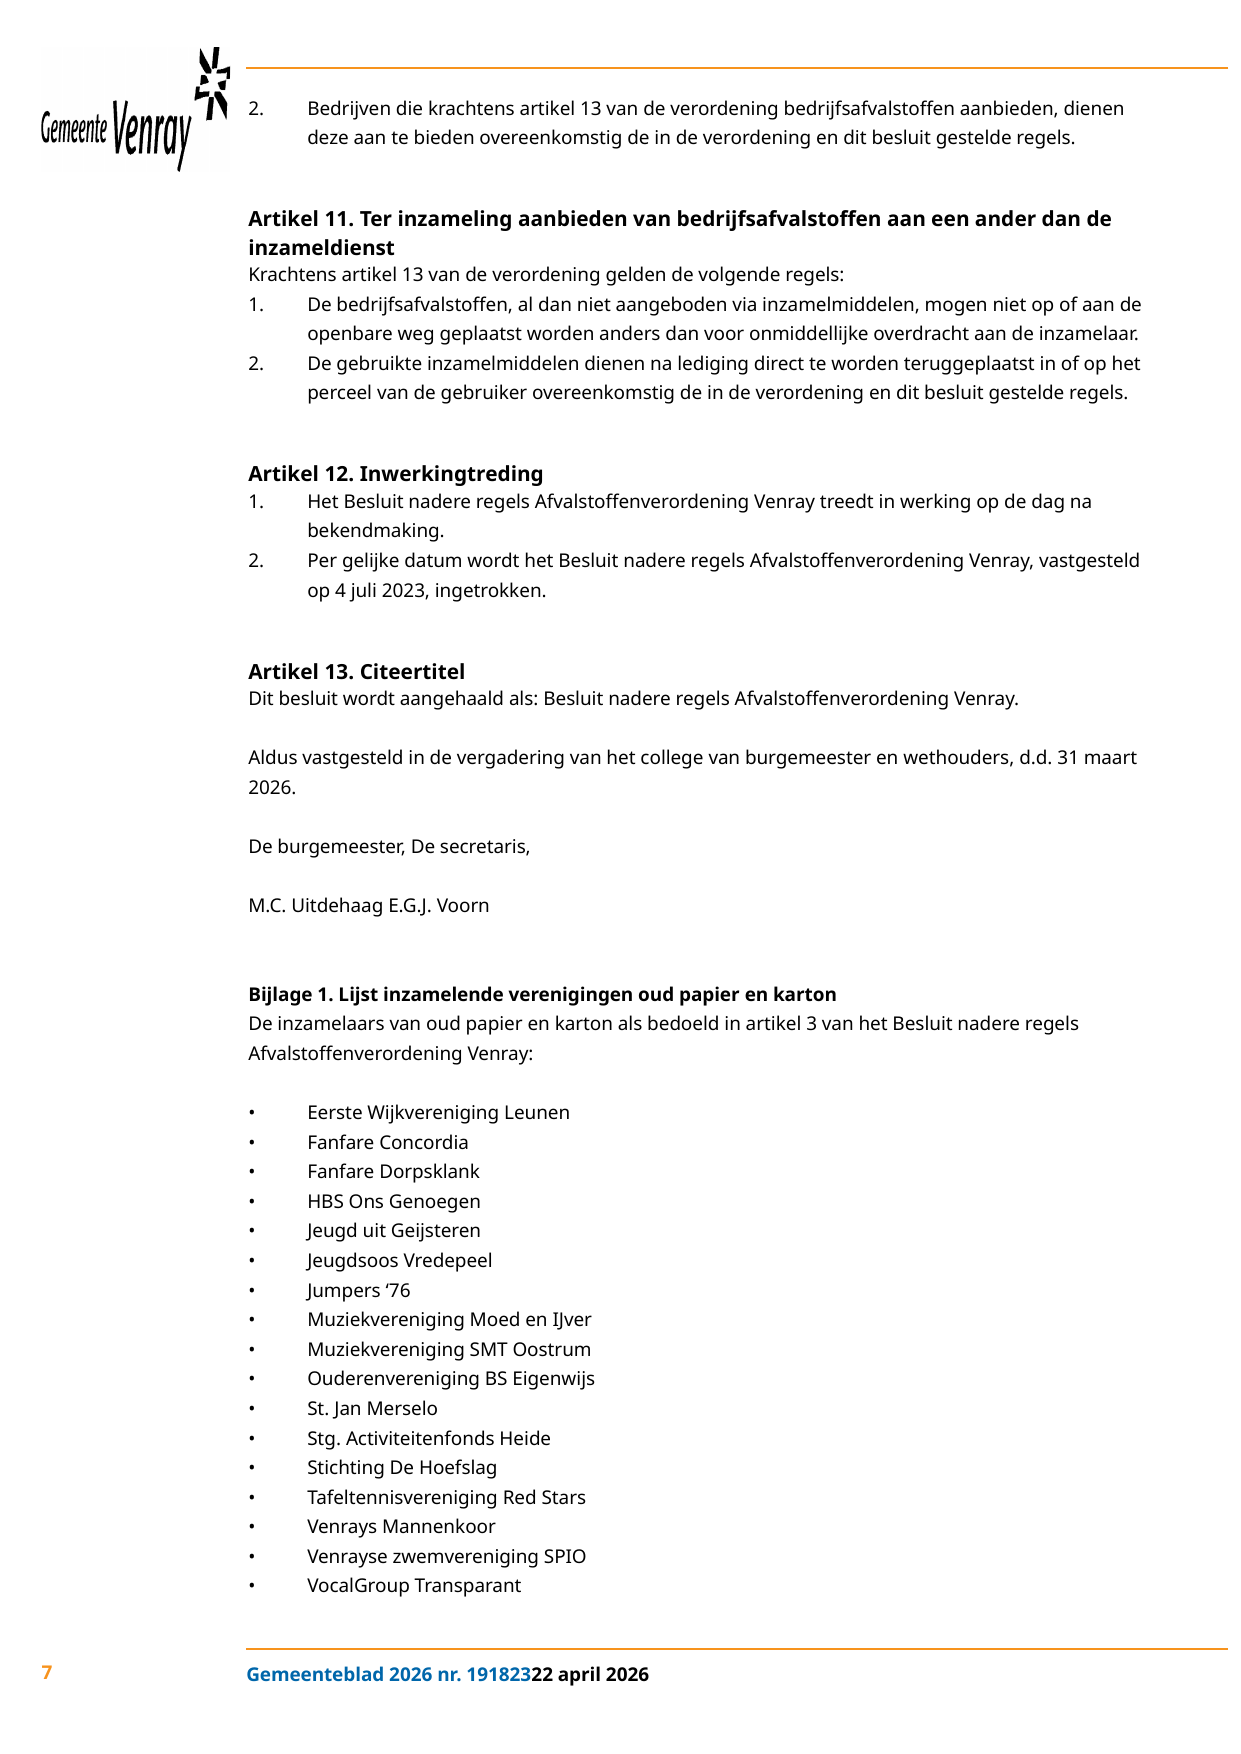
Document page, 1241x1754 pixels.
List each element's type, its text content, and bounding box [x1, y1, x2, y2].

list Fanfare Dorpsklank [248, 1158, 1152, 1184]
text De inzamelaars van oud papier en karton als bedoeld in artikel 3 van het Besluit nadere regels Afvalstoffenverordening Venray: [248, 1011, 1152, 1066]
list Venrayse zwemvereniging SPIO [248, 1543, 1152, 1569]
list De bedrijfsafvalstoffen, al dan niet aangeboden via inzamelmiddelen, mogen niet op of aan de openbare weg geplaatst worden anders dan voor onmiddellijke overdracht aan de inzamelaar. [248, 291, 1152, 346]
text Artikel 11. Ter inzameling aanbieden van bedrijfsafvalstoffen aan een ander dan de inzameldienst [248, 204, 1152, 261]
list HBS Ons Genoegen [248, 1188, 1152, 1214]
list Eerste Wijkvereniging Leunen [248, 1099, 1152, 1125]
list St. Jan Merselo [248, 1395, 1152, 1421]
list Stg. Activiteitenfonds Heide [248, 1425, 1152, 1451]
text De burgemeester, De secretaris, [248, 833, 1152, 859]
list Jeugdsoos Vredepeel [248, 1247, 1152, 1273]
text Dit besluit wordt aangehaald als: Besluit nadere regels Afvalstoffenverordening Venray. [248, 685, 1152, 711]
list Per gelijke datum wordt het Besluit nadere regels Afvalstoffenverordening Venray, vastgesteld op 4 juli 2023, ingetrokken. [248, 547, 1152, 602]
text Bijlage 1. Lijst inzamelende verenigingen oud papier en karton [248, 981, 1152, 1007]
list Stichting De Hoefslag [248, 1454, 1152, 1480]
picture [41, 47, 231, 172]
text Artikel 13. Citeertitel [248, 657, 1152, 685]
list Venrays Mannenkoor [248, 1513, 1152, 1539]
text M.C. Uitdehaag E.G.J. Voorn [248, 892, 1152, 918]
list Jeugd uit Geijsteren [248, 1218, 1152, 1243]
text Aldus vastgesteld in de vergadering van het college van burgemeester en wethouders, d.d. 31 maart 2026. [248, 744, 1152, 800]
text Krachtens artikel 13 van de verordening gelden de volgende regels: [248, 261, 1152, 287]
list Ouderenvereniging BS Eigenwijs [248, 1366, 1152, 1391]
list Tafeltennisvereniging Red Stars [248, 1484, 1152, 1510]
list Muziekvereniging Moed en IJver [248, 1306, 1152, 1332]
list VocalGroup Transparant [248, 1573, 1152, 1598]
list Fanfare Concordia [248, 1129, 1152, 1155]
list Het Besluit nadere regels Afvalstoffenverordening Venray treedt in werking op de dag na bekendmaking. [248, 488, 1152, 543]
list Muziekvereniging SMT Oostrum [248, 1336, 1152, 1362]
list Bedrijven die krachtens artikel 13 van de verordening bedrijfsafvalstoffen aanbieden, dienen deze aan te bieden overeenkomstig de in de verordening en dit besluit gestelde regels. [248, 95, 1152, 150]
list Jumpers ‘76 [248, 1277, 1152, 1303]
list De gebruikte inzamelmiddelen dienen na lediging direct te worden teruggeplaatst in of op het perceel van de gebruiker overeenkomstig de in de verordening en dit besluit gestelde regels. [248, 350, 1152, 405]
text Artikel 12. Inwerkingtreding [248, 459, 1152, 488]
